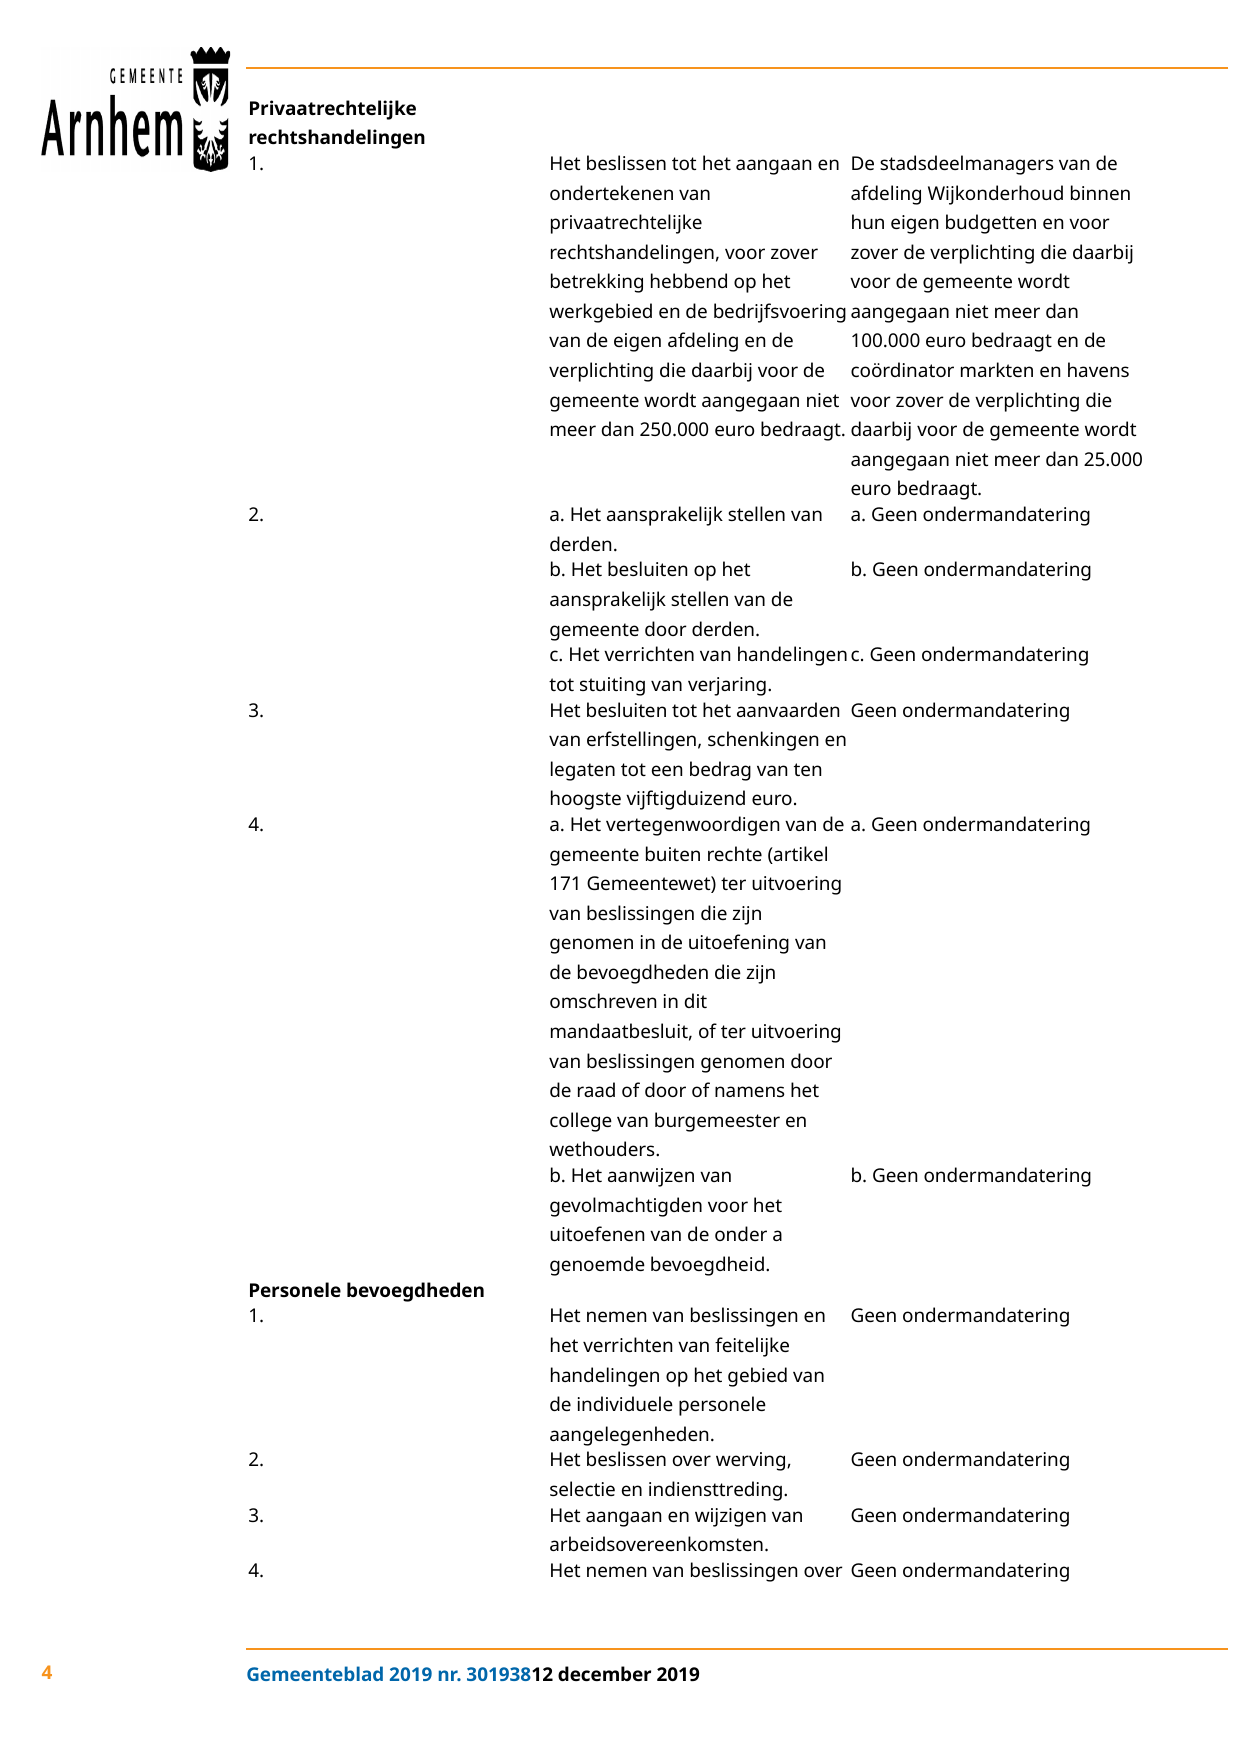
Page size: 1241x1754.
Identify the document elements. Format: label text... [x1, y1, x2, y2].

table_cell 4. [248, 1557, 549, 1583]
table_cell Het beslissen tot het aangaan en ondertekenen van privaatrechtelijke rechtshandelingen, voor zover betrekking hebbend op het werkgebied en de bedrijfsvoering van de eigen afdeling en de verplichting die daarbij voor de gemeente wordt aangegaan niet meer dan 250.000 euro bedraagt. [549, 150, 850, 501]
table_cell a. Het aansprakelijk stellen van derden. [549, 501, 850, 557]
table_cell Geen ondermandatering [850, 1303, 1152, 1447]
table_cell De stadsdeelmanagers van de afdeling Wijkonderhoud binnen hun eigen budgetten en voor zover de verplichting die daarbij voor de gemeente wordt aangegaan niet meer dan 100.000 euro bedraagt en de coördinator markten en havens voor zover de verplichting die daarbij voor de gemeente wordt aangegaan niet meer dan 25.000 euro bedraagt. [850, 150, 1152, 501]
table_cell [549, 1277, 850, 1303]
table_cell a. Het vertegenwoordigen van de gemeente buiten rechte (artikel 171 Gemeentewet) ter uitvoering van beslissingen die zijn genomen in de uitoefening van de bevoegdheden die zijn omschreven in dit mandaatbesluit, of ter uitvoering van beslissingen genomen door de raad of door of namens het college van burgemeester en wethouders. [549, 811, 850, 1162]
table_cell b. Geen ondermandatering [850, 557, 1152, 641]
table_cell Het besluiten tot het aanvaarden van erfstellingen, schenkingen en legaten tot een bedrag van ten hoogste vijftigduizend euro. [549, 697, 850, 811]
picture [41, 47, 231, 172]
table_cell a. Geen ondermandatering [850, 501, 1152, 557]
table_cell Het beslissen over werving, selectie en indiensttreding. [549, 1447, 850, 1502]
table_cell a. Geen ondermandatering [850, 811, 1152, 1162]
table_cell [248, 641, 549, 697]
table_cell c. Het verrichten van handelingen tot stuiting van verjaring. [549, 641, 850, 697]
table_cell Geen ondermandatering [850, 1557, 1152, 1583]
table_cell 2. [248, 1447, 549, 1502]
table_cell [549, 95, 850, 150]
table_cell [248, 1163, 549, 1277]
table_cell Personele bevoegdheden [248, 1277, 549, 1303]
table_cell Het nemen van beslissingen over [549, 1557, 850, 1583]
table_cell b. Het aanwijzen van gevolmachtigden voor het uitoefenen van de onder a genoemde bevoegdheid. [549, 1163, 850, 1277]
table_cell b. Geen ondermandatering [850, 1163, 1152, 1277]
table_cell 4. [248, 811, 549, 1162]
table_cell Het aangaan en wijzigen van arbeidsovereenkomsten. [549, 1502, 850, 1557]
table_cell Geen ondermandatering [850, 1447, 1152, 1502]
table_cell Het nemen van beslissingen en het verrichten van feitelijke handelingen op het gebied van de individuele personele aangelegenheden. [549, 1303, 850, 1447]
table_cell 3. [248, 1502, 549, 1557]
table_cell [248, 557, 549, 641]
table_cell 3. [248, 697, 549, 811]
table_cell Geen ondermandatering [850, 1502, 1152, 1557]
table_cell b. Het besluiten op het aansprakelijk stellen van de gemeente door derden. [549, 557, 850, 641]
table_cell Privaatrechtelijke rechtshandelingen [248, 95, 549, 150]
table_cell Geen ondermandatering [850, 697, 1152, 811]
table_cell 2. [248, 501, 549, 557]
table_cell 1. [248, 1303, 549, 1447]
table_cell 1. [248, 150, 549, 501]
table_cell c. Geen ondermandatering [850, 641, 1152, 697]
